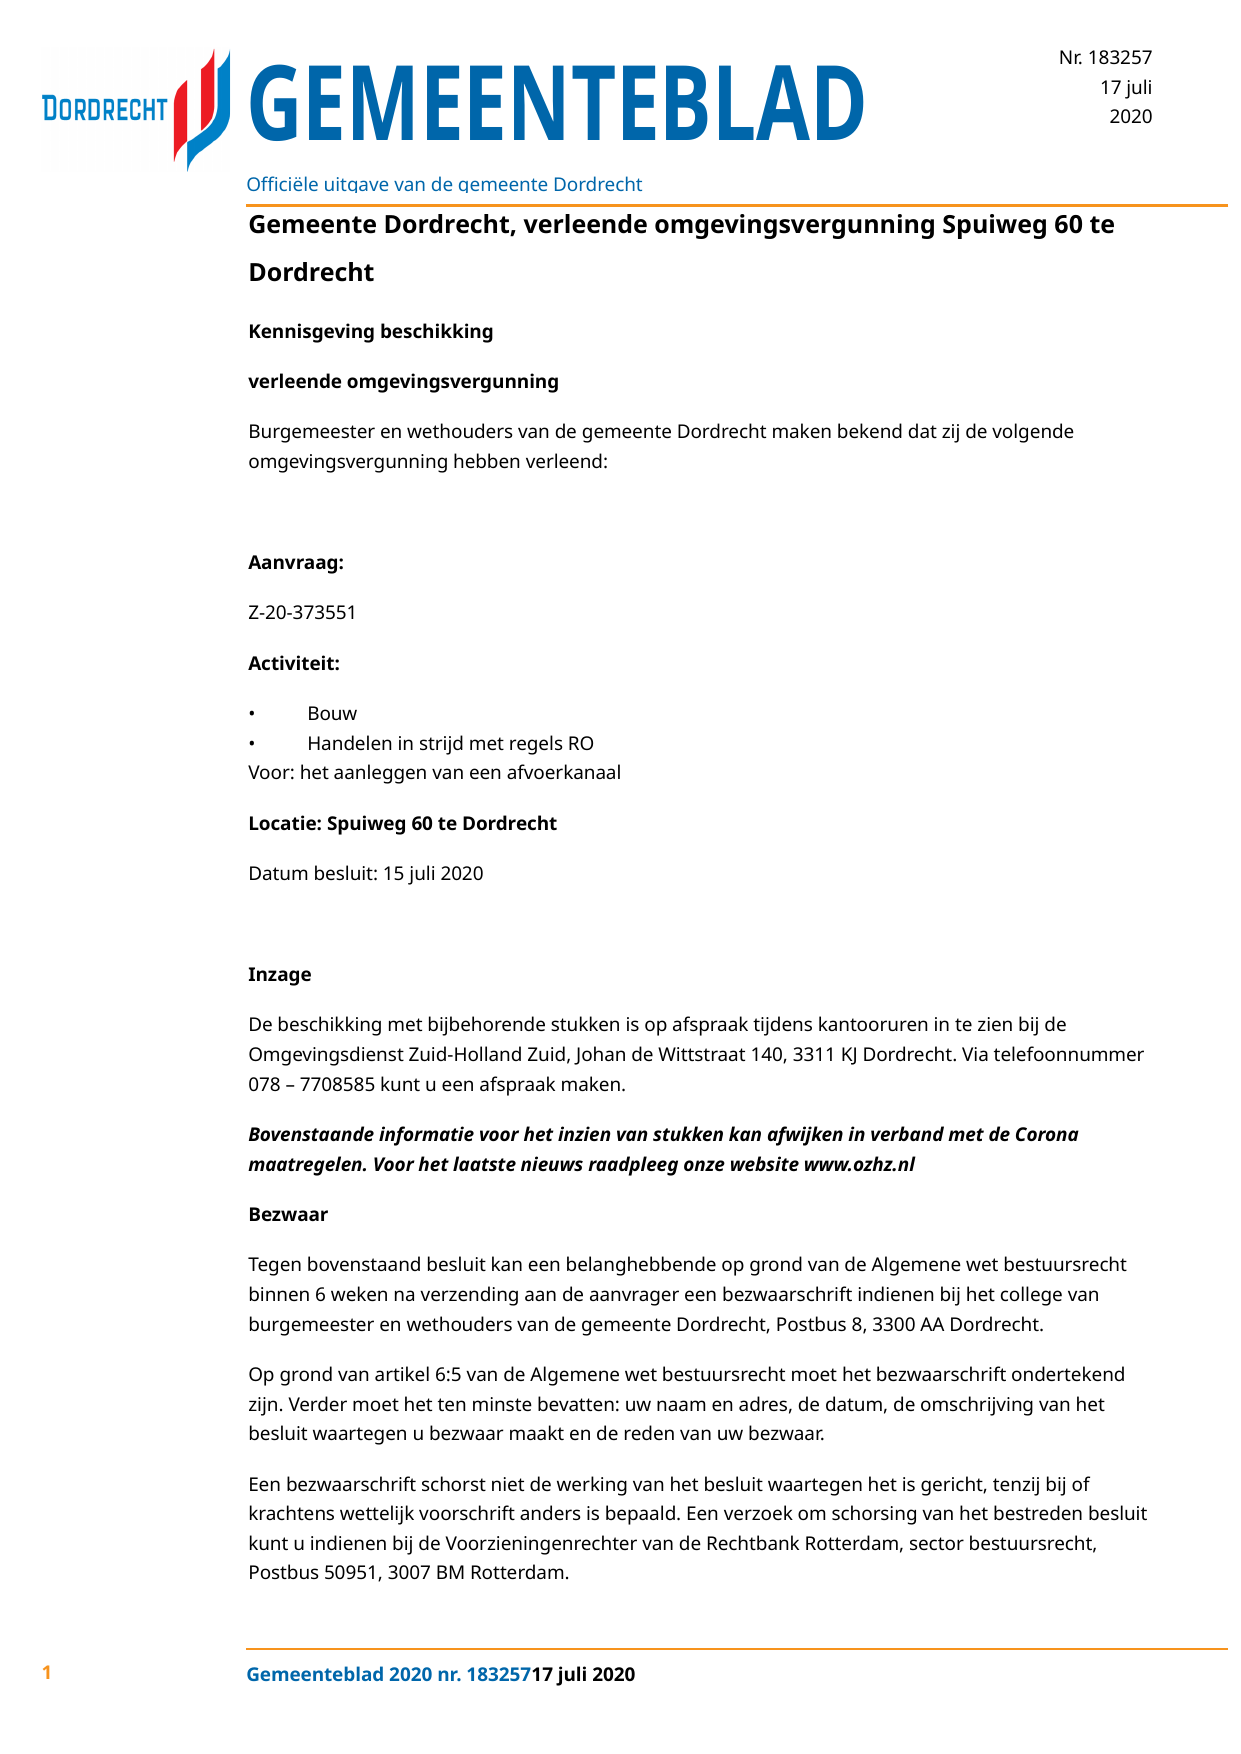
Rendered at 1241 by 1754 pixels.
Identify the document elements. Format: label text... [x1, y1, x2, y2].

text Datum besluit: 15 juli 2020 [248, 860, 1152, 886]
text Op grond van artikel 6:5 van de Algemene wet bestuursrecht moet het bezwaarschrift ondertekend zijn. Verder moet het ten minste bevatten: uw naam en adres, de datum, de omschrijving van het besluit waartegen u bezwaar maakt en de reden van uw bezwaar. [248, 1361, 1152, 1446]
picture [41, 47, 231, 172]
text Gemeente Dordrecht, verleende omgevingsvergunning Spuiweg 60 te Dordrecht [248, 207, 1152, 288]
text Voor: het aanleggen van een afvoerkanaal [248, 759, 1152, 785]
text Burgemeester en wethouders van de gemeente Dordrecht maken bekend dat zij de volgende omgevingsvergunning hebben verleend: [248, 419, 1152, 474]
text Bezwaar [248, 1201, 1152, 1227]
text verleende omgevingsvergunning [248, 368, 1152, 394]
text Kennisgeving beschikking [248, 318, 1152, 344]
text Z-20-373551 [248, 599, 1152, 625]
text Aanvraag: [248, 549, 1152, 575]
text Bovenstaande informatie voor het inzien van stukken kan afwijken in verband met de Corona maatregelen. Voor het laatste nieuws raadpleeg onze website www.ozhz.nl [248, 1121, 1152, 1177]
list Handelen in strijd met regels RO [248, 730, 1152, 756]
text De beschikking met bijbehorende stukken is op afspraak tijdens kantooruren in te zien bij de Omgevingsdienst Zuid-Holland Zuid, Johan de Wittstraat 140, 3311 KJ Dordrecht. Via telefoonnummer 078 – 7708585 kunt u een afspraak maken. [248, 1012, 1152, 1097]
text Locatie: Spuiweg 60 te Dordrecht [248, 810, 1152, 836]
text Tegen bovenstaand besluit kan een belanghebbende op grond van de Algemene wet bestuursrecht binnen 6 weken na verzending aan de aanvrager een bezwaarschrift indienen bij het college van burgemeester en wethouders van de gemeente Dordrecht, Postbus 8, 3300 AA Dordrecht. [248, 1252, 1152, 1337]
text Een bezwaarschrift schorst niet de werking van het besluit waartegen het is gericht, tenzij bij of krachtens wettelijk voorschrift anders is bepaald. Een verzoek om schorsing van het bestreden besluit kunt u indienen bij de Voorzieningenrechter van de Rechtbank Rotterdam, sector bestuursrecht, Postbus 50951, 3007 BM Rotterdam. [248, 1471, 1152, 1585]
text Activiteit: [248, 650, 1152, 676]
text Inzage [248, 961, 1152, 987]
list Bouw [248, 700, 1152, 726]
